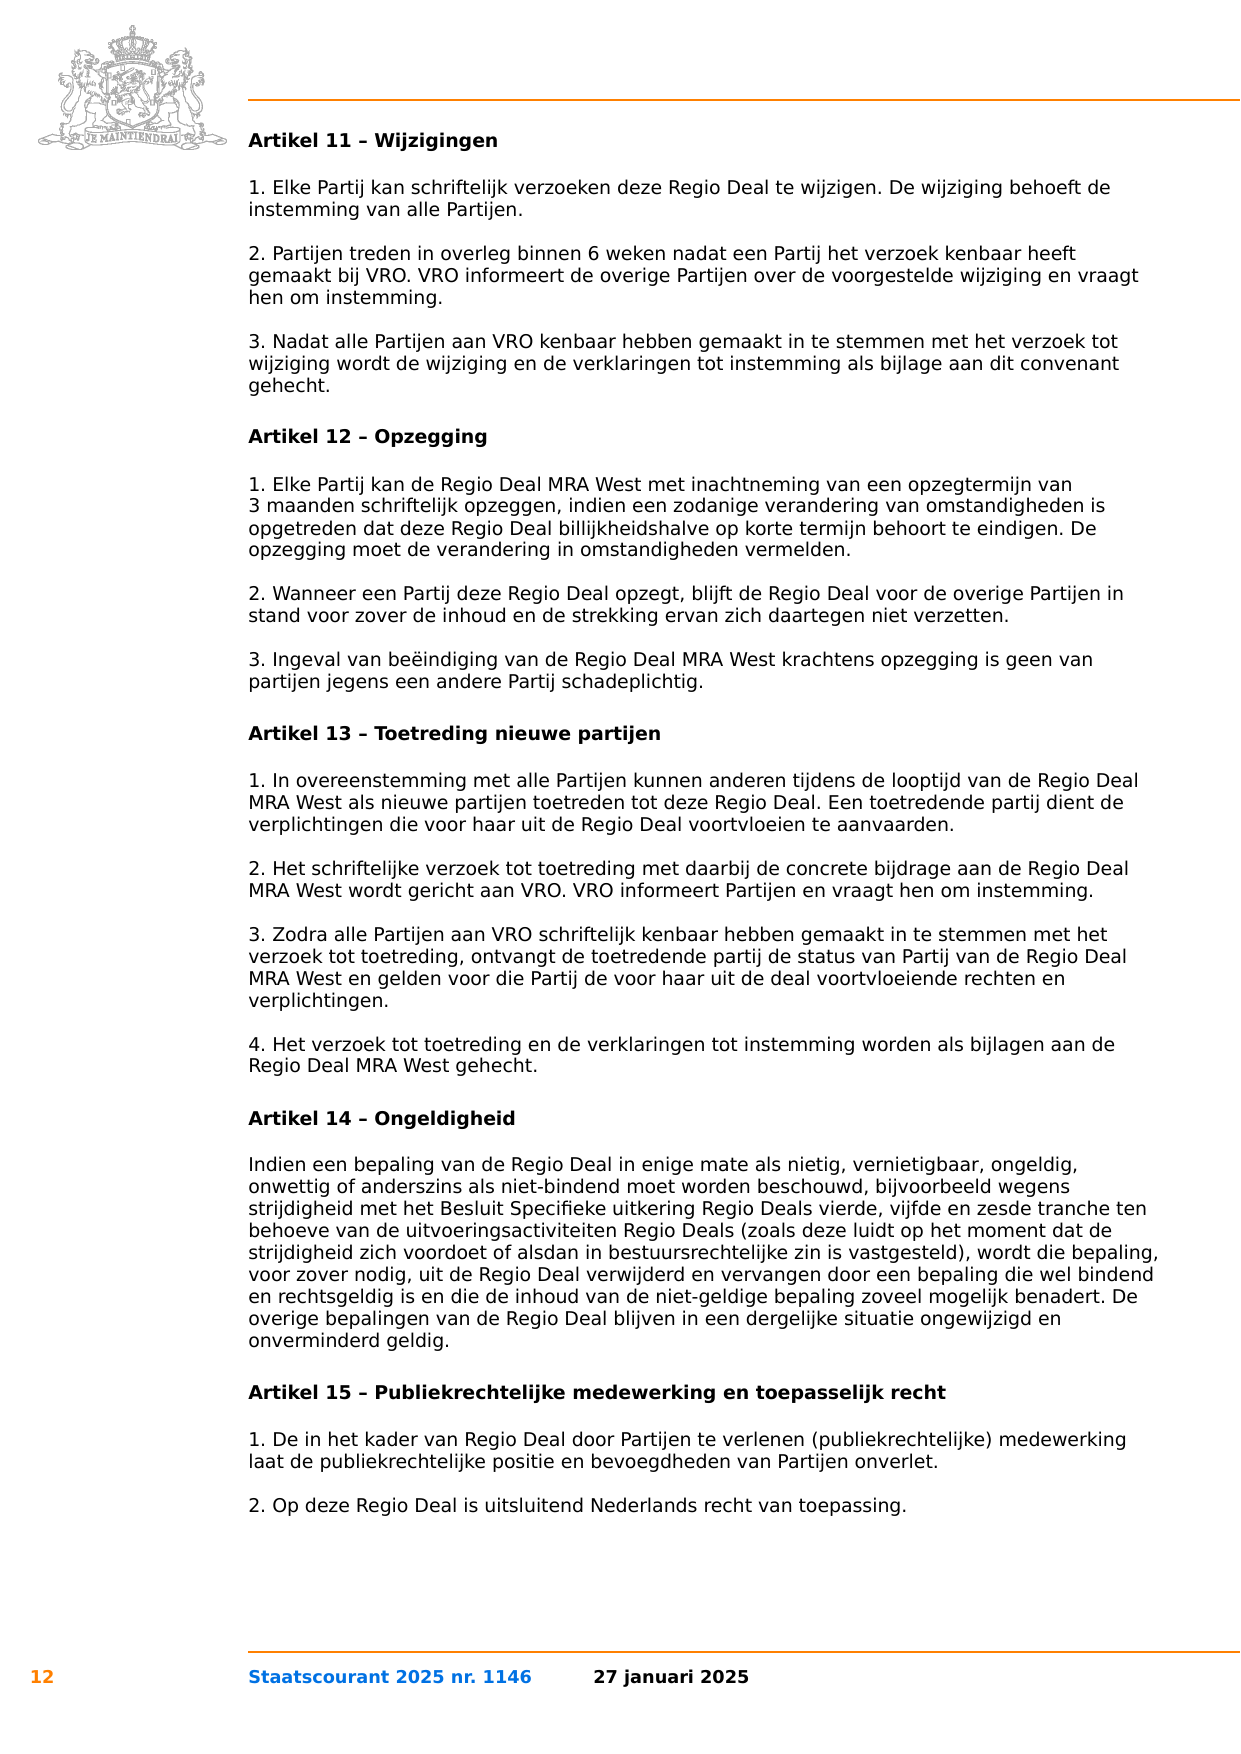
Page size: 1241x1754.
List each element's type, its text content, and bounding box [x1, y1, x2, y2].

subtitle Artikel 11 – Wijzigingen [248, 130, 1163, 152]
text 1. Elke Partij kan de Regio Deal MRA West met inachtneming van een opzegtermijn van 3 maanden schriftelijk opzeggen, indien een zodanige verandering van omstandigheden is opgetreden dat deze Regio Deal billijkheidshalve op korte termijn behoort te eindigen. De opzegging moet de verandering in omstandigheden vermelden. [248, 473, 1163, 561]
subtitle Artikel 15 – Publiekrechtelijke medewerking en toepasselijk recht [248, 1382, 1163, 1404]
text 2. Het schriftelijke verzoek tot toetreding met daarbij de concrete bijdrage aan de Regio Deal MRA West wordt gericht aan VRO. VRO informeert Partijen en vraagt hen om instemming. [248, 858, 1163, 902]
text 2. Op deze Regio Deal is uitsluitend Nederlands recht van toepassing. [248, 1495, 1163, 1517]
text 3. Nadat alle Partijen aan VRO kenbaar hebben gemaakt in te stemmen met het verzoek tot wijziging wordt de wijziging en de verklaringen tot instemming als bijlage aan dit convenant gehecht. [248, 331, 1163, 396]
text 1. In overeenstemming met alle Partijen kunnen anderen tijdens de looptijd van de Regio Deal MRA West als nieuwe partijen toetreden tot deze Regio Deal. Een toetredende partij dient de verplichtingen die voor haar uit de Regio Deal voortvloeien te aanvaarden. [248, 770, 1163, 836]
picture [38, 25, 227, 150]
text 1. De in het kader van Regio Deal door Partijen te verlenen (publiekrechtelijke) medewerking laat de publiekrechtelijke positie en bevoegdheden van Partijen onverlet. [248, 1429, 1163, 1473]
text 2. Wanneer een Partij deze Regio Deal opzegt, blijft de Regio Deal voor de overige Partijen in stand voor zover de inhoud en de strekking ervan zich daartegen niet verzetten. [248, 583, 1163, 627]
subtitle Artikel 14 – Ongeldigheid [248, 1107, 1163, 1129]
text 4. Het verzoek tot toetreding en de verklaringen tot instemming worden als bijlagen aan de Regio Deal MRA West gehecht. [248, 1033, 1163, 1077]
text 2. Partijen treden in overleg binnen 6 weken nadat een Partij het verzoek kenbaar heeft gemaakt bij VRO. VRO informeert de overige Partijen over de voorgestelde wijziging en vraagt hen om instemming. [248, 243, 1163, 309]
subtitle Artikel 13 – Toetreding nieuwe partijen [248, 723, 1163, 745]
text Indien een bepaling van de Regio Deal in enige mate als nietig, vernietigbaar, ongeldig, onwettig of anderszins als niet-bindend moet worden beschouwd, bijvoorbeeld wegens strijdigheid met het Besluit Specifieke uitkering Regio Deals vierde, vijfde en zesde tranche ten behoeve van de uitvoeringsactiviteiten Regio Deals (zoals deze luidt op het moment dat de strijdigheid zich voordoet of alsdan in bestuursrechtelijke zin is vastgesteld), wordt die bepaling, voor zover nodig, uit de Regio Deal verwijderd en vervangen door een bepaling die wel bindend en rechtsgeldig is en die de inhoud van de niet-geldige bepaling zoveel mogelijk benadert. De overige bepalingen van de Regio Deal blijven in een dergelijke situatie ongewijzigd en onverminderd geldig. [248, 1154, 1163, 1352]
subtitle Artikel 12 – Opzegging [248, 426, 1163, 448]
text 1. Elke Partij kan schriftelijk verzoeken deze Regio Deal te wijzigen. De wijziging behoeft de instemming van alle Partijen. [248, 177, 1163, 221]
text 3. Ingeval van beëindiging van de Regio Deal MRA West krachtens opzegging is geen van partijen jegens een andere Partij schadeplichtig. [248, 649, 1163, 693]
text 3. Zodra alle Partijen aan VRO schriftelijk kenbaar hebben gemaakt in te stemmen met het verzoek tot toetreding, ontvangt de toetredende partij de status van Partij van de Regio Deal MRA West en gelden voor die Partij de voor haar uit de deal voortvloeiende rechten en verplichtingen. [248, 924, 1163, 1012]
